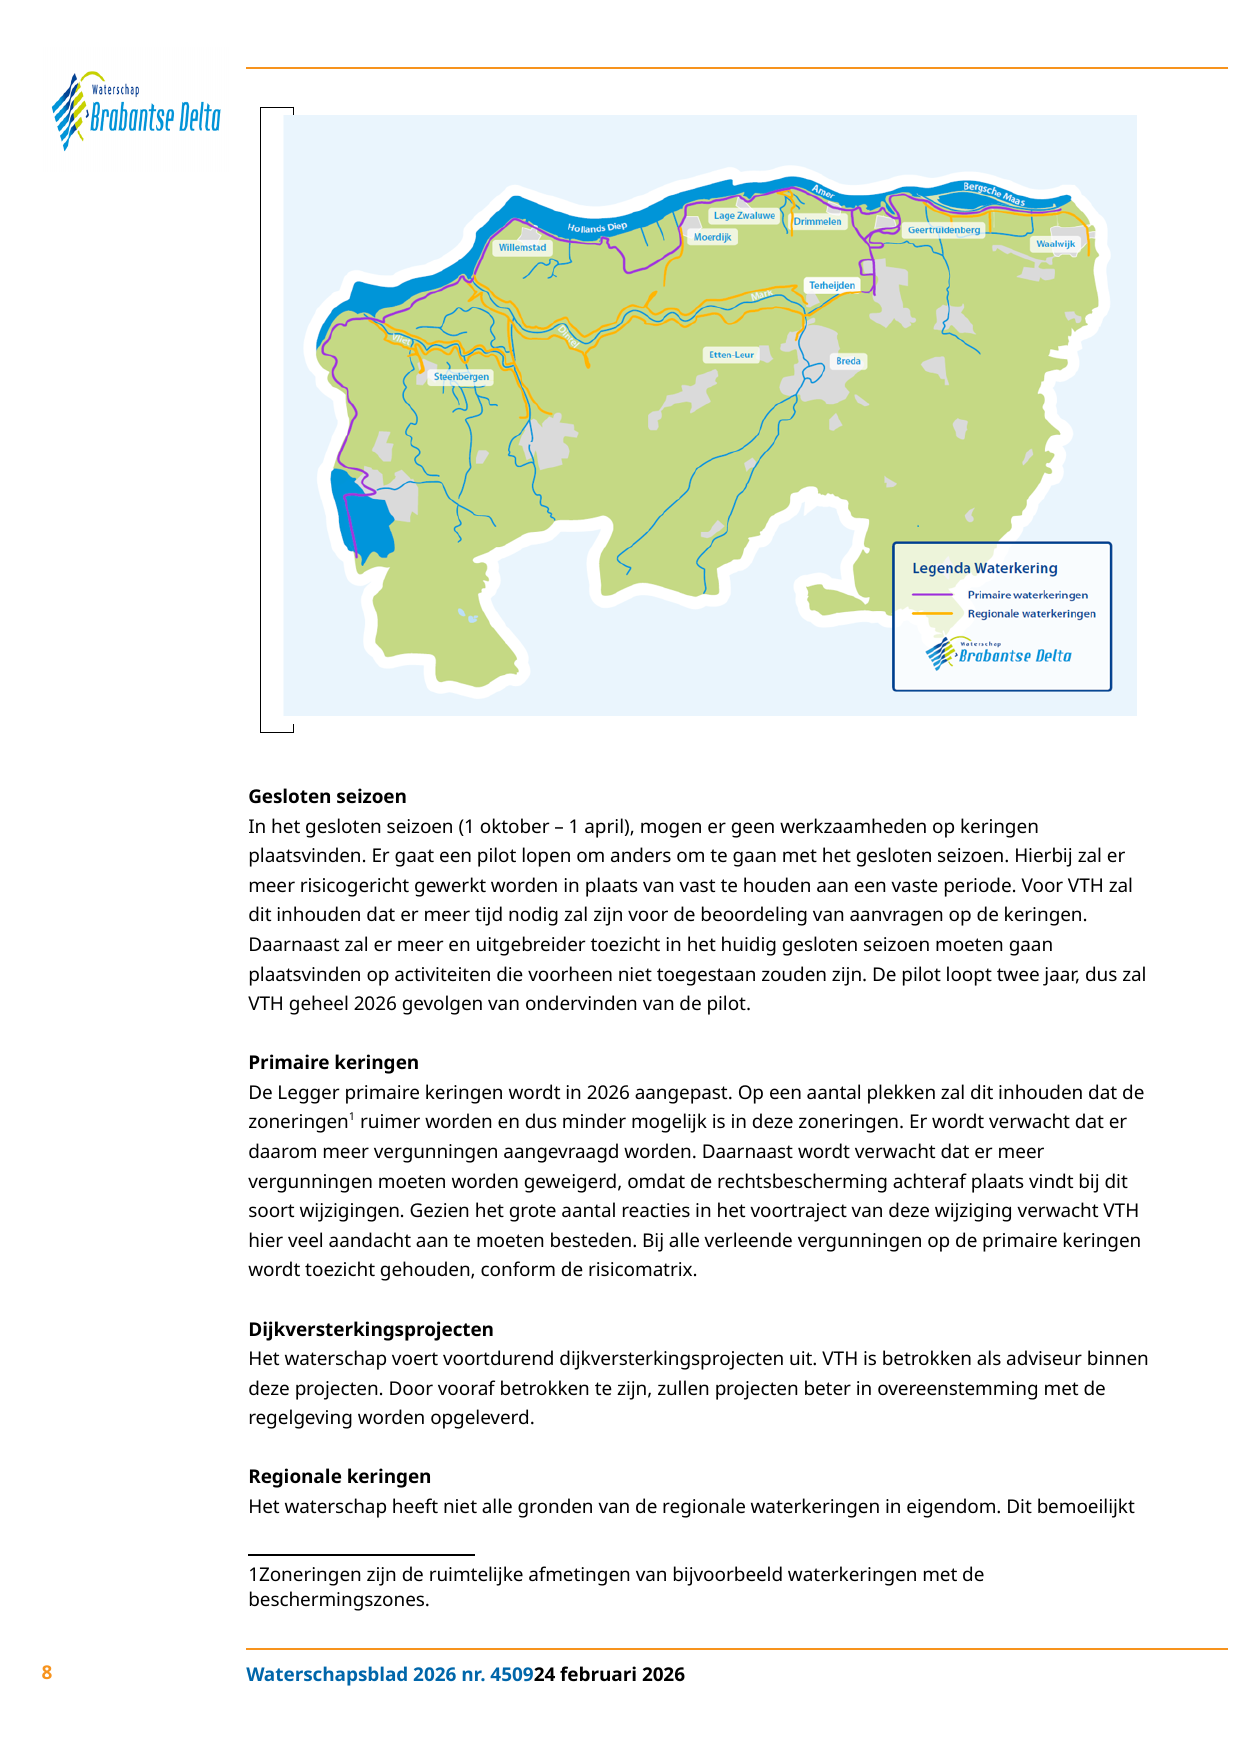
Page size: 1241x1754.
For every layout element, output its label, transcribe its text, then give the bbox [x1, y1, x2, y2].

picture [268, 115, 1155, 724]
text Het waterschap heeft niet alle gronden van de regionale waterkeringen in eigendom. Dit bemoeilijkt [248, 1493, 1152, 1519]
picture [41, 47, 231, 172]
text De Legger primaire keringen wordt in 2026 aangepast. Op een aantal plekken zal dit inhouden dat de zoneringen ruimer worden en dus minder mogelijk is in deze zoneringen. Er wordt verwacht dat er daarom meer vergunningen aangevraagd worden. Daarnaast wordt verwacht dat er meer vergunningen moeten worden geweigerd, omdat de rechtsbescherming achteraf plaats vindt bij dit soort wijzigingen. Gezien het grote aantal reacties in het voortraject van deze wijziging verwacht VTH hier veel aandacht aan te moeten besteden. Bij alle verleende vergunningen op de primaire keringen wordt toezicht gehouden, conform de risicomatrix. [248, 1079, 1152, 1282]
text Primaire keringen [248, 1049, 1152, 1075]
text In het gesloten seizoen (1 oktober – 1 april), mogen er geen werkzaamheden op keringen plaatsvinden. Er gaat een pilot lopen om anders om te gaan met het gesloten seizoen. Hierbij zal er meer risicogericht gewerkt worden in plaats van vast te houden aan een vaste periode. Voor VTH zal dit inhouden dat er meer tijd nodig zal zijn voor de beoordeling van aanvragen op de keringen. Daarnaast zal er meer en uitgebreider toezicht in het huidig gesloten seizoen moeten gaan plaatsvinden op activiteiten die voorheen niet toegestaan zouden zijn. De pilot loopt twee jaar, dus zal VTH geheel 2026 gevolgen van ondervinden van de pilot. [248, 813, 1152, 1016]
text Het waterschap voert voortdurend dijkversterkingsprojecten uit. VTH is betrokken als adviseur binnen deze projecten. Door vooraf betrokken te zijn, zullen projecten beter in overeenstemming met de regelgeving worden opgeleverd. [248, 1345, 1152, 1430]
text Regionale keringen [248, 1464, 1152, 1489]
text Gesloten seizoen [248, 783, 1152, 809]
text Zoneringen zijn de ruimtelijke afmetingen van bijvoorbeeld waterkeringen met de beschermingszones. [248, 1561, 1152, 1612]
text Dijkversterkingsprojecten [248, 1316, 1152, 1341]
